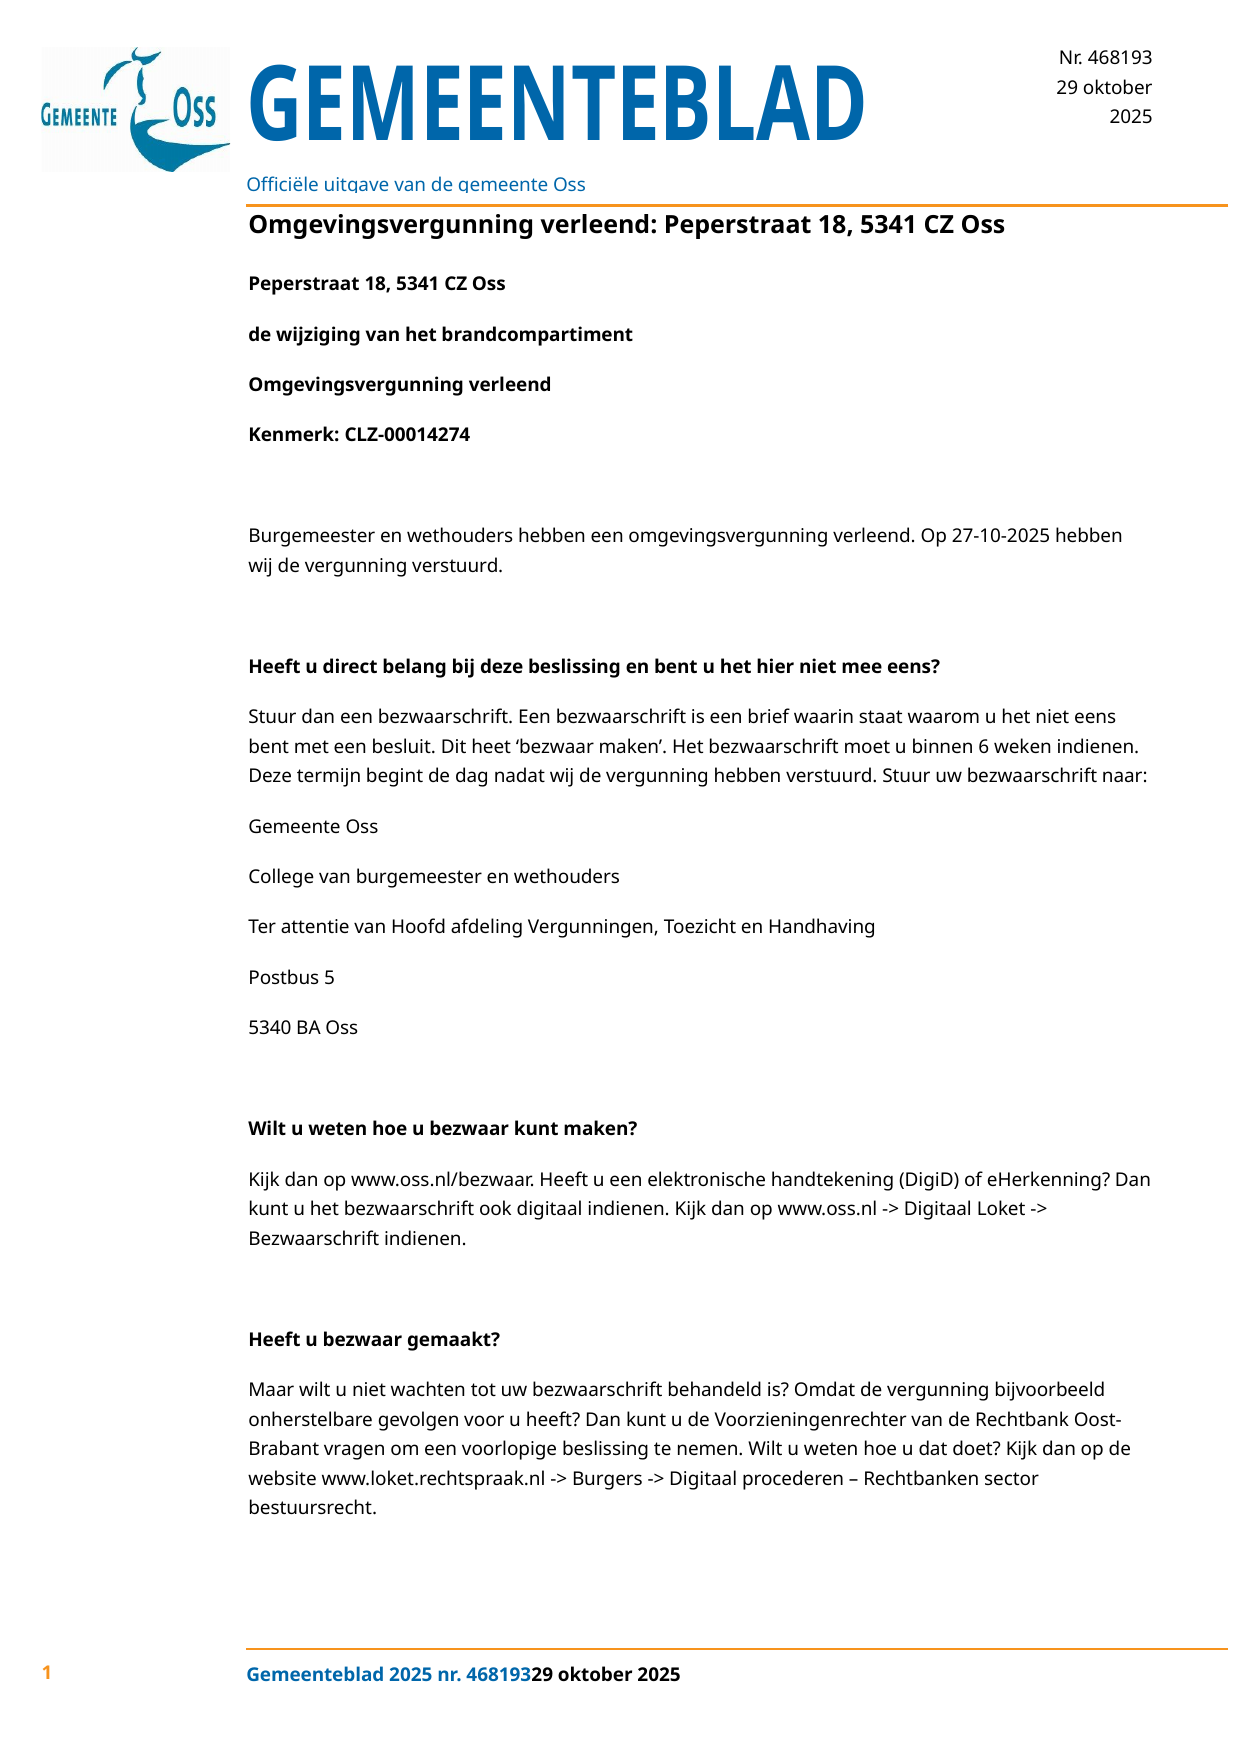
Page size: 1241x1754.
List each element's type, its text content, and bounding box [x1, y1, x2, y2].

text Omgevingsvergunning verleend [248, 371, 1152, 397]
text College van burgemeester en wethouders [248, 863, 1152, 889]
text 5340 BA Oss [248, 1014, 1152, 1040]
text Postbus 5 [248, 964, 1152, 990]
text Wilt u weten hoe u bezwaar kunt maken? [248, 1115, 1152, 1141]
text Peperstraat 18, 5341 CZ Oss [248, 270, 1152, 296]
text Omgevingsvergunning verleend: Peperstraat 18, 5341 CZ Oss [248, 207, 1152, 241]
text de wijziging van het brandcompartiment [248, 321, 1152, 346]
text Ter attentie van Hoofd afdeling Vergunningen, Toezicht en Handhaving [248, 914, 1152, 939]
text Kenmerk: CLZ-00014274 [248, 422, 1152, 447]
text Burgemeester en wethouders hebben een omgevingsvergunning verleend. Op 27-10-2025 hebben wij de vergunning verstuurd. [248, 522, 1152, 578]
text Maar wilt u niet wachten tot uw bezwaarschrift behandeld is? Omdat de vergunning bijvoorbeeld onherstelbare gevolgen voor u heeft? Dan kunt u de Voorzieningenrechter van de Rechtbank Oost-Brabant vragen om een voorlopige beslissing te nemen. Wilt u weten hoe u dat doet? Kijk dan op de website www.loket.rechtspraak.nl -> Burgers -> Digitaal procederen – Rechtbanken sector bestuursrecht. [248, 1376, 1152, 1520]
picture [41, 47, 231, 172]
text Kijk dan op www.oss.nl/bezwaar. Heeft u een elektronische handtekening (DigiD) of eHerkenning? Dan kunt u het bezwaarschrift ook digitaal indienen. Kijk dan op www.oss.nl -> Digitaal Loket -> Bezwaarschrift indienen. [248, 1166, 1152, 1251]
text Gemeente Oss [248, 813, 1152, 838]
text Heeft u bezwaar gemaakt? [248, 1326, 1152, 1351]
text Stuur dan een bezwaarschrift. Een bezwaarschrift is een brief waarin staat waarom u het niet eens bent met een besluit. Dit heet ‘bezwaar maken’. Het bezwaarschrift moet u binnen 6 weken indienen. Deze termijn begint de dag nadat wij de vergunning hebben verstuurd. Stuur uw bezwaarschrift naar: [248, 703, 1152, 788]
text Heeft u direct belang bij deze beslissing en bent u het hier niet mee eens? [248, 653, 1152, 678]
